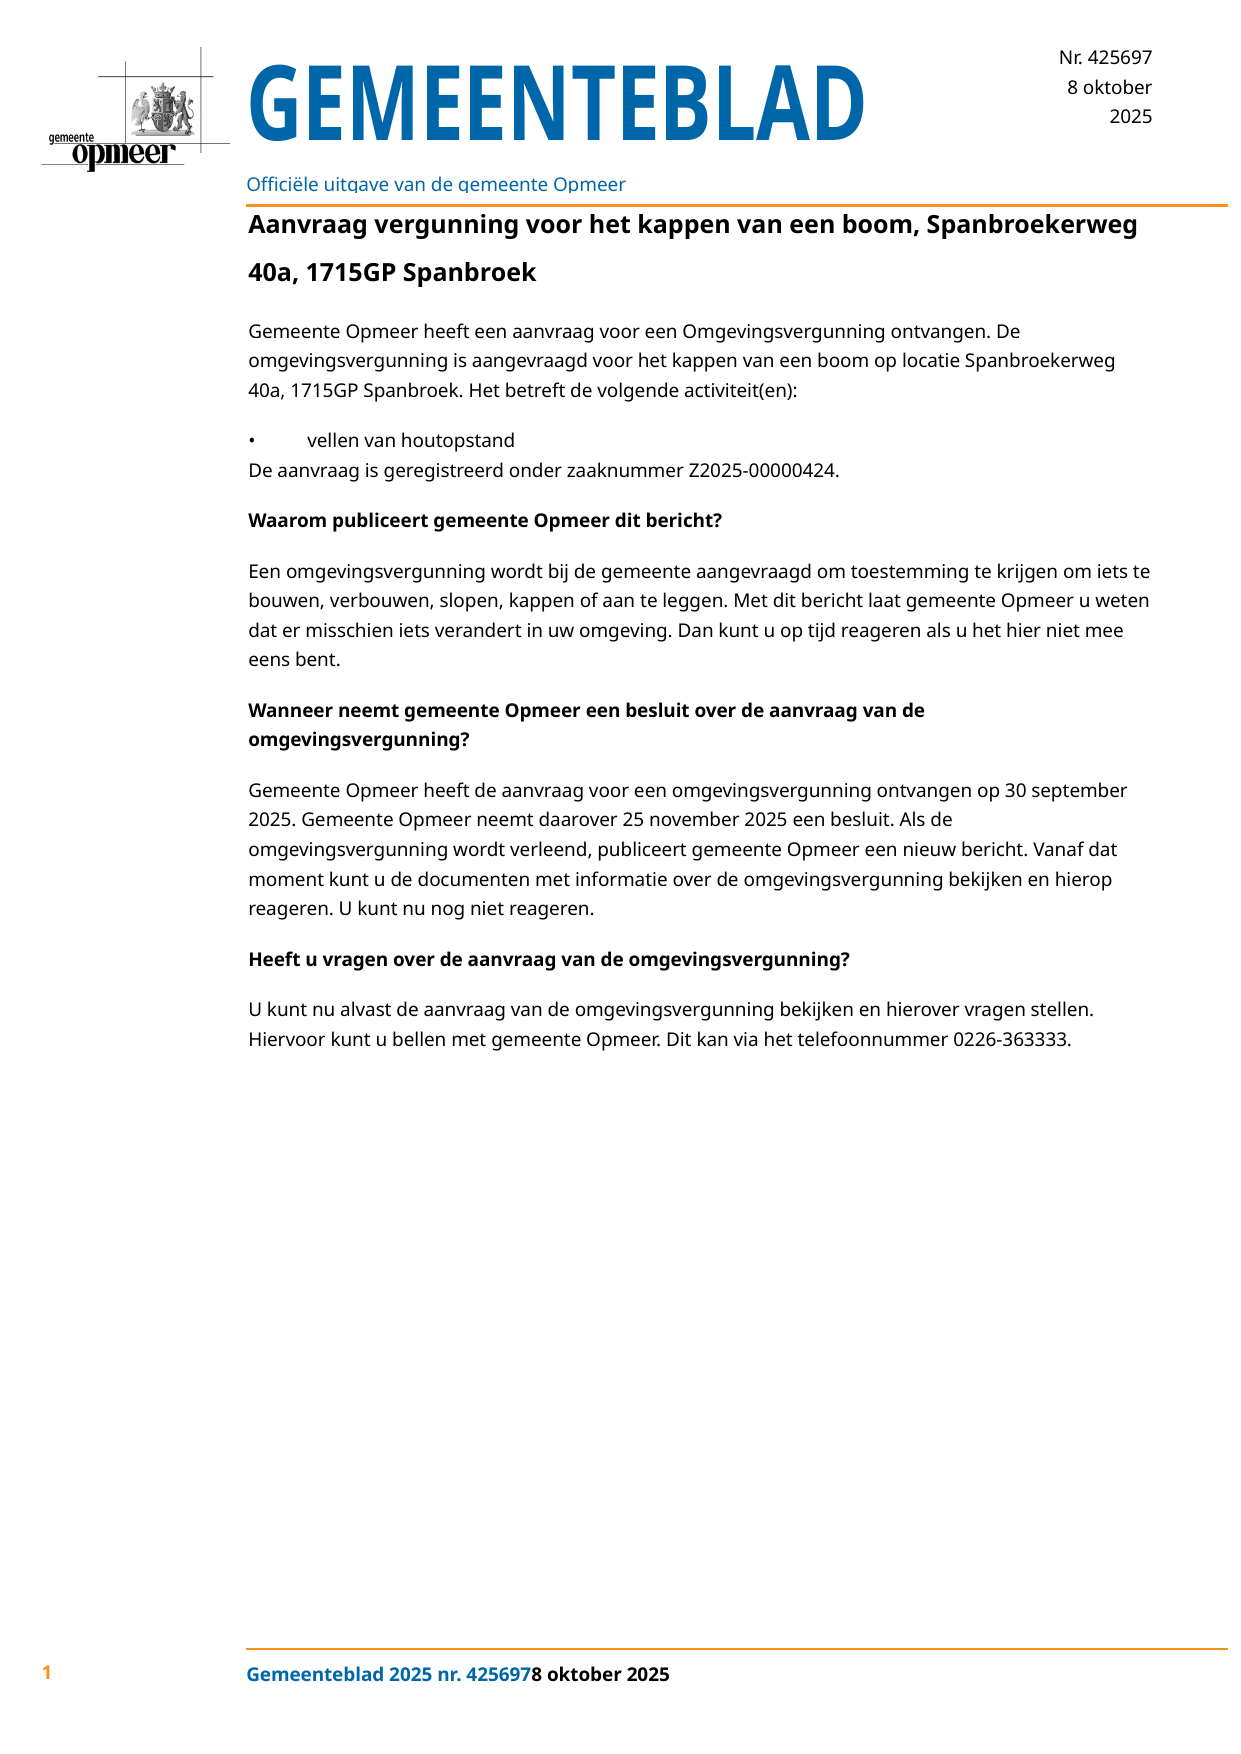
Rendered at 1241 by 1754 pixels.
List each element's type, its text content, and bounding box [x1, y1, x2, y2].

text Wanneer neemt gemeente Opmeer een besluit over de aanvraag van de omgevingsvergunning? [248, 697, 1152, 752]
text Heeft u vragen over de aanvraag van de omgevingsvergunning? [248, 946, 1152, 972]
list vellen van houtopstand [248, 427, 1152, 453]
text De aanvraag is geregistreerd onder zaaknummer Z2025-00000424. [248, 457, 1152, 483]
text Gemeente Opmeer heeft een aanvraag voor een Omgevingsvergunning ontvangen. De omgevingsvergunning is aangevraagd voor het kappen van een boom op locatie Spanbroekerweg 40a, 1715GP Spanbroek. Het betreft de volgende activiteit(en): [248, 318, 1152, 403]
text Aanvraag vergunning voor het kappen van een boom, Spanbroekerweg 40a, 1715GP Spanbroek [248, 207, 1152, 288]
text Gemeente Opmeer heeft de aanvraag voor een omgevingsvergunning ontvangen op 30 september 2025. Gemeente Opmeer neemt daarover 25 november 2025 een besluit. Als de omgevingsvergunning wordt verleend, publiceert gemeente Opmeer een nieuw bericht. Vanaf dat moment kunt u de documenten met informatie over de omgevingsvergunning bekijken en hierop reageren. U kunt nu nog niet reageren. [248, 777, 1152, 921]
text Waarom publiceert gemeente Opmeer dit bericht? [248, 507, 1152, 533]
text U kunt nu alvast de aanvraag van de omgevingsvergunning bekijken en hierover vragen stellen. Hiervoor kunt u bellen met gemeente Opmeer. Dit kan via het telefoonnummer 0226-363333. [248, 996, 1152, 1052]
picture [41, 47, 231, 172]
text Een omgevingsvergunning wordt bij de gemeente aangevraagd om toestemming te krijgen om iets te bouwen, verbouwen, slopen, kappen of aan te leggen. Met dit bericht laat gemeente Opmeer u weten dat er misschien iets verandert in uw omgeving. Dan kunt u op tijd reageren als u het hier niet mee eens bent. [248, 558, 1152, 672]
